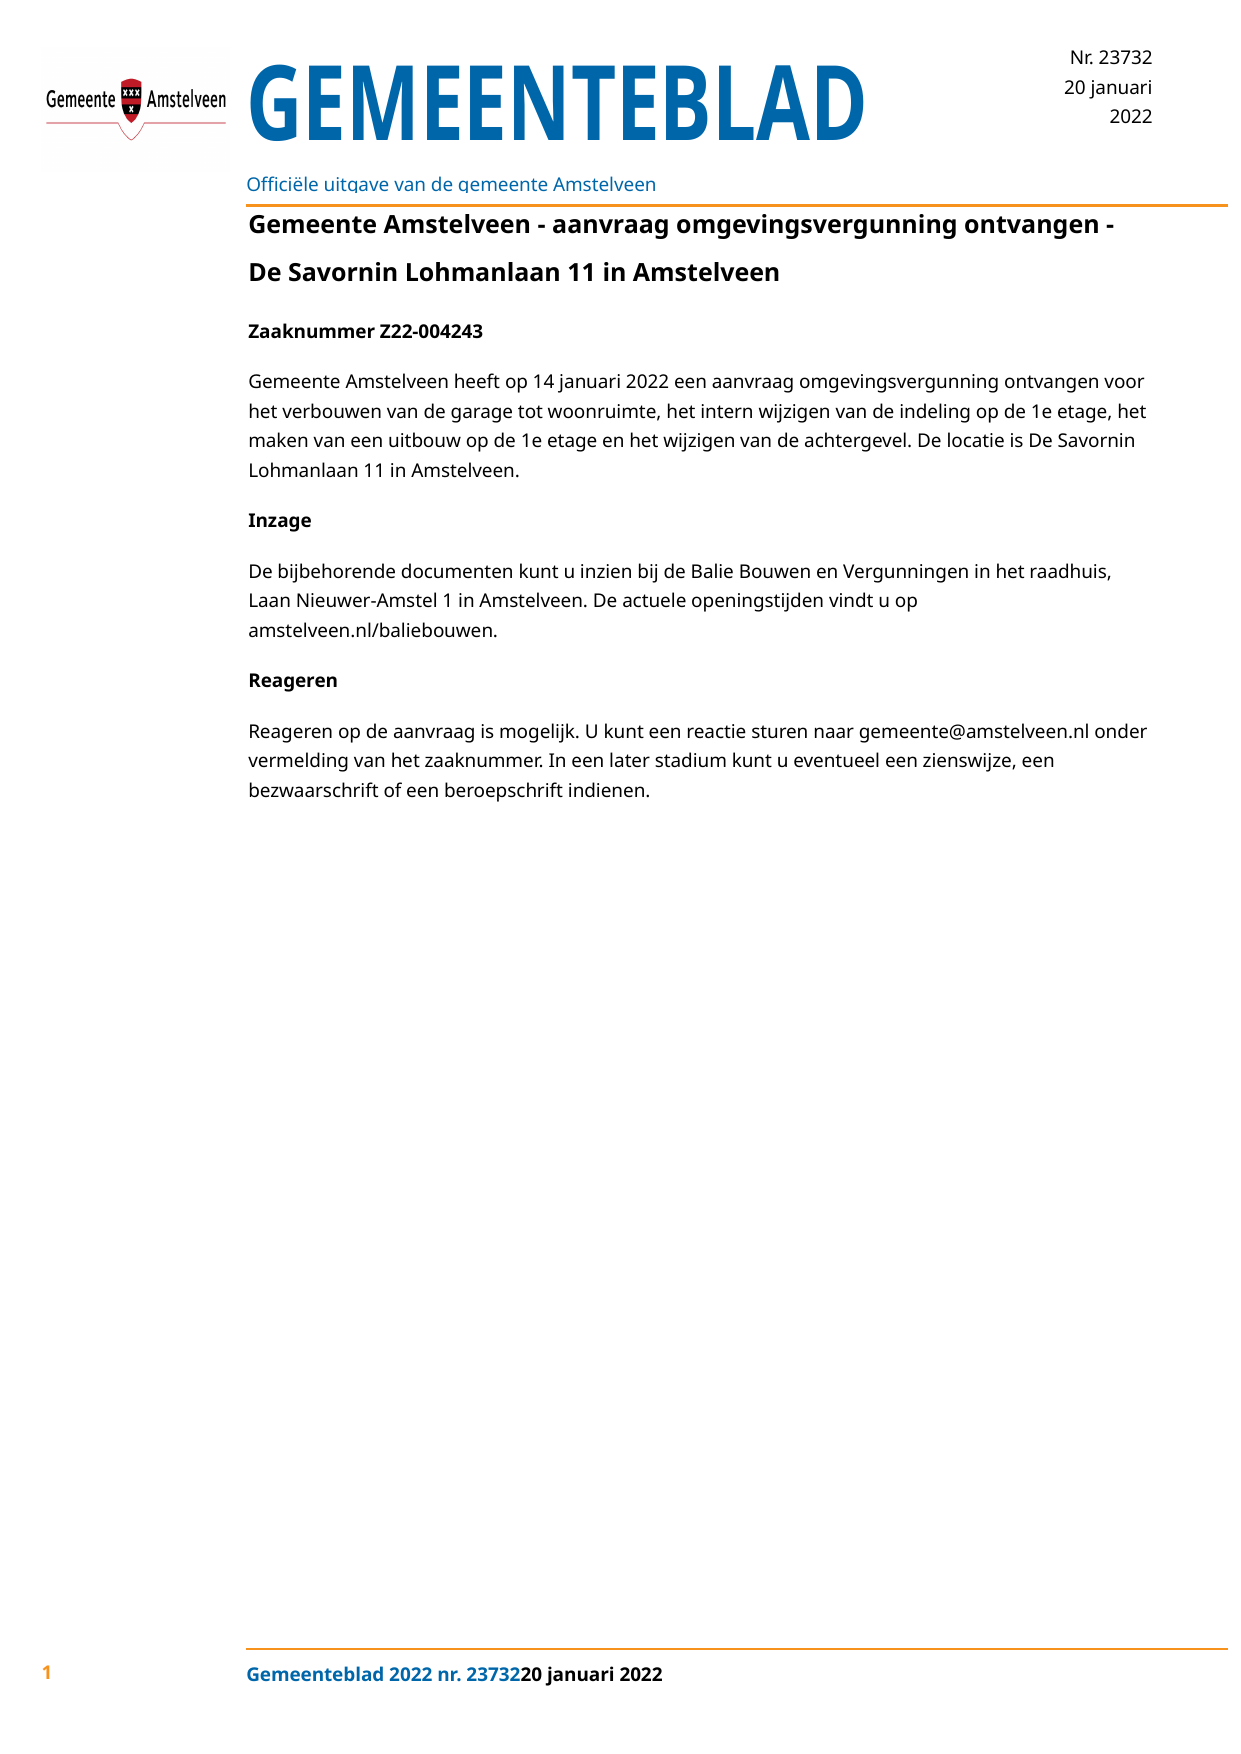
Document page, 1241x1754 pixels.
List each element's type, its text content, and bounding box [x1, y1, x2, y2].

text De bijbehorende documenten kunt u inzien bij de Balie Bouwen en Vergunningen in het raadhuis, Laan Nieuwer-Amstel 1 in Amstelveen. De actuele openingstijden vindt u op amstelveen.nl/baliebouwen. [248, 558, 1152, 643]
text Gemeente Amstelveen - aanvraag omgevingsvergunning ontvangen - De Savornin Lohmanlaan 11 in Amstelveen [248, 207, 1152, 288]
text Reageren [248, 667, 1152, 693]
picture [41, 47, 231, 172]
text Inzage [248, 507, 1152, 533]
text Zaaknummer Z22-004243 [248, 318, 1152, 344]
text Reageren op de aanvraag is mogelijk. U kunt een reactie sturen naar gemeente@amstelveen.nl onder vermelding van het zaaknummer. In een later stadium kunt u eventueel een zienswijze, een bezwaarschrift of een beroepschrift indienen. [248, 718, 1152, 803]
text Gemeente Amstelveen heeft op 14 januari 2022 een aanvraag omgevingsvergunning ontvangen voor het verbouwen van de garage tot woonruimte, het intern wijzigen van de indeling op de 1e etage, het maken van een uitbouw op de 1e etage en het wijzigen van de achtergevel. De locatie is De Savornin Lohmanlaan 11 in Amstelveen. [248, 368, 1152, 483]
